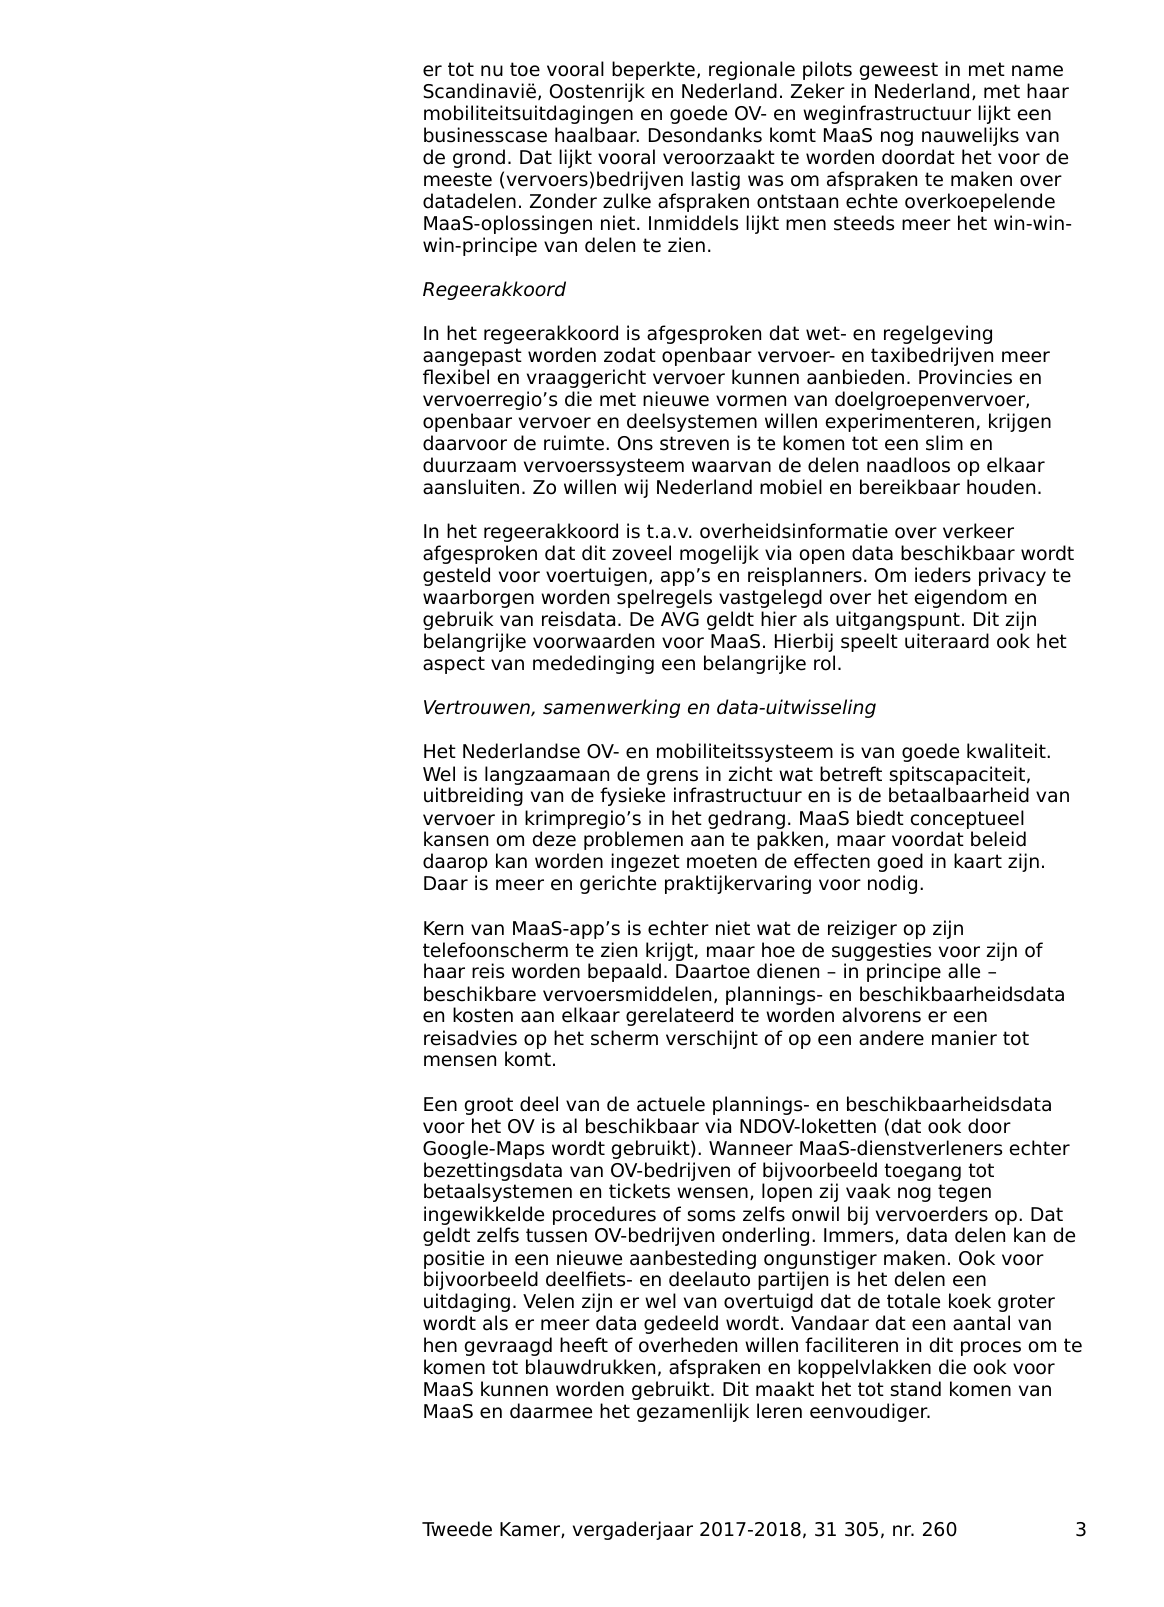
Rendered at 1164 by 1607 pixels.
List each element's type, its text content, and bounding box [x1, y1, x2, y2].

text er tot nu toe vooral beperkte, regionale pilots geweest in met name Scandinavië, Oostenrijk en Nederland. Zeker in Nederland, met haar mobiliteitsuitdagingen en goede OV- en weginfrastructuur lijkt een businesscase haalbaar. Desondanks komt MaaS nog nauwelijks van de grond. Dat lijkt vooral veroorzaakt te worden doordat het voor de meeste (vervoers)bedrijven lastig was om afspraken te maken over datadelen. Zonder zulke afspraken ontstaan echte overkoepelende MaaS-oplossingen niet. Inmiddels lijkt men steeds meer het win-win-win-principe van delen te zien. [422, 59, 1087, 257]
text Kern van MaaS-app’s is echter niet wat de reiziger op zijn telefoonscherm te zien krijgt, maar hoe de suggesties voor zijn of haar reis worden bepaald. Daartoe dienen – in principe alle – beschikbare vervoersmiddelen, plannings- en beschikbaarheidsdata en kosten aan elkaar gerelateerd te worden alvorens er een reisadvies op het scherm verschijnt of op een andere manier tot mensen komt. [422, 917, 1087, 1071]
subtitle Regeerakkoord [422, 279, 1087, 301]
text Het Nederlandse OV- en mobiliteitssysteem is van goede kwaliteit. Wel is langzaamaan de grens in zicht wat betreft spitscapaciteit, uitbreiding van de fysieke infrastructuur en is de betaalbaarheid van vervoer in krimpregio’s in het gedrang. MaaS biedt conceptueel kansen om deze problemen aan te pakken, maar voordat beleid daarop kan worden ingezet moeten de effecten goed in kaart zijn. Daar is meer en gerichte praktijkervaring voor nodig. [422, 741, 1087, 895]
text In het regeerakkoord is t.a.v. overheidsinformatie over verkeer afgesproken dat dit zoveel mogelijk via open data beschikbaar wordt gesteld voor voertuigen, app’s en reisplanners. Om ieders privacy te waarborgen worden spelregels vastgelegd over het eigendom en gebruik van reisdata. De AVG geldt hier als uitgangspunt. Dit zijn belangrijke voorwaarden voor MaaS. Hierbij speelt uiteraard ook het aspect van mededinging een belangrijke rol. [422, 521, 1087, 675]
subtitle Vertrouwen, samenwerking en data-uitwisseling [422, 697, 1087, 719]
text In het regeerakkoord is afgesproken dat wet- en regelgeving aangepast worden zodat openbaar vervoer- en taxibedrijven meer flexibel en vraaggericht vervoer kunnen aanbieden. Provincies en vervoerregio’s die met nieuwe vormen van doelgroepenvervoer, openbaar vervoer en deelsystemen willen experimenteren, krijgen daarvoor de ruimte. Ons streven is te komen tot een slim en duurzaam vervoerssysteem waarvan de delen naadloos op elkaar aansluiten. Zo willen wij Nederland mobiel en bereikbaar houden. [422, 323, 1087, 499]
text Een groot deel van de actuele plannings- en beschikbaarheidsdata voor het OV is al beschikbaar via NDOV-loketten (dat ook door Google-Maps wordt gebruikt). Wanneer MaaS-dienstverleners echter bezettingsdata van OV-bedrijven of bijvoorbeeld toegang tot betaalsystemen en tickets wensen, lopen zij vaak nog tegen ingewikkelde procedures of soms zelfs onwil bij vervoerders op. Dat geldt zelfs tussen OV-bedrijven onderling. Immers, data delen kan de positie in een nieuwe aanbesteding ongunstiger maken. Ook voor bijvoorbeeld deelfiets- en deelauto partijen is het delen een uitdaging. Velen zijn er wel van overtuigd dat de totale koek groter wordt als er meer data gedeeld wordt. Vandaar dat een aantal van hen gevraagd heeft of overheden willen faciliteren in dit proces om te komen tot blauwdrukken, afspraken en koppelvlakken die ook voor MaaS kunnen worden gebruikt. Dit maakt het tot stand komen van MaaS en daarmee het gezamenlijk leren eenvoudiger. [422, 1093, 1087, 1423]
